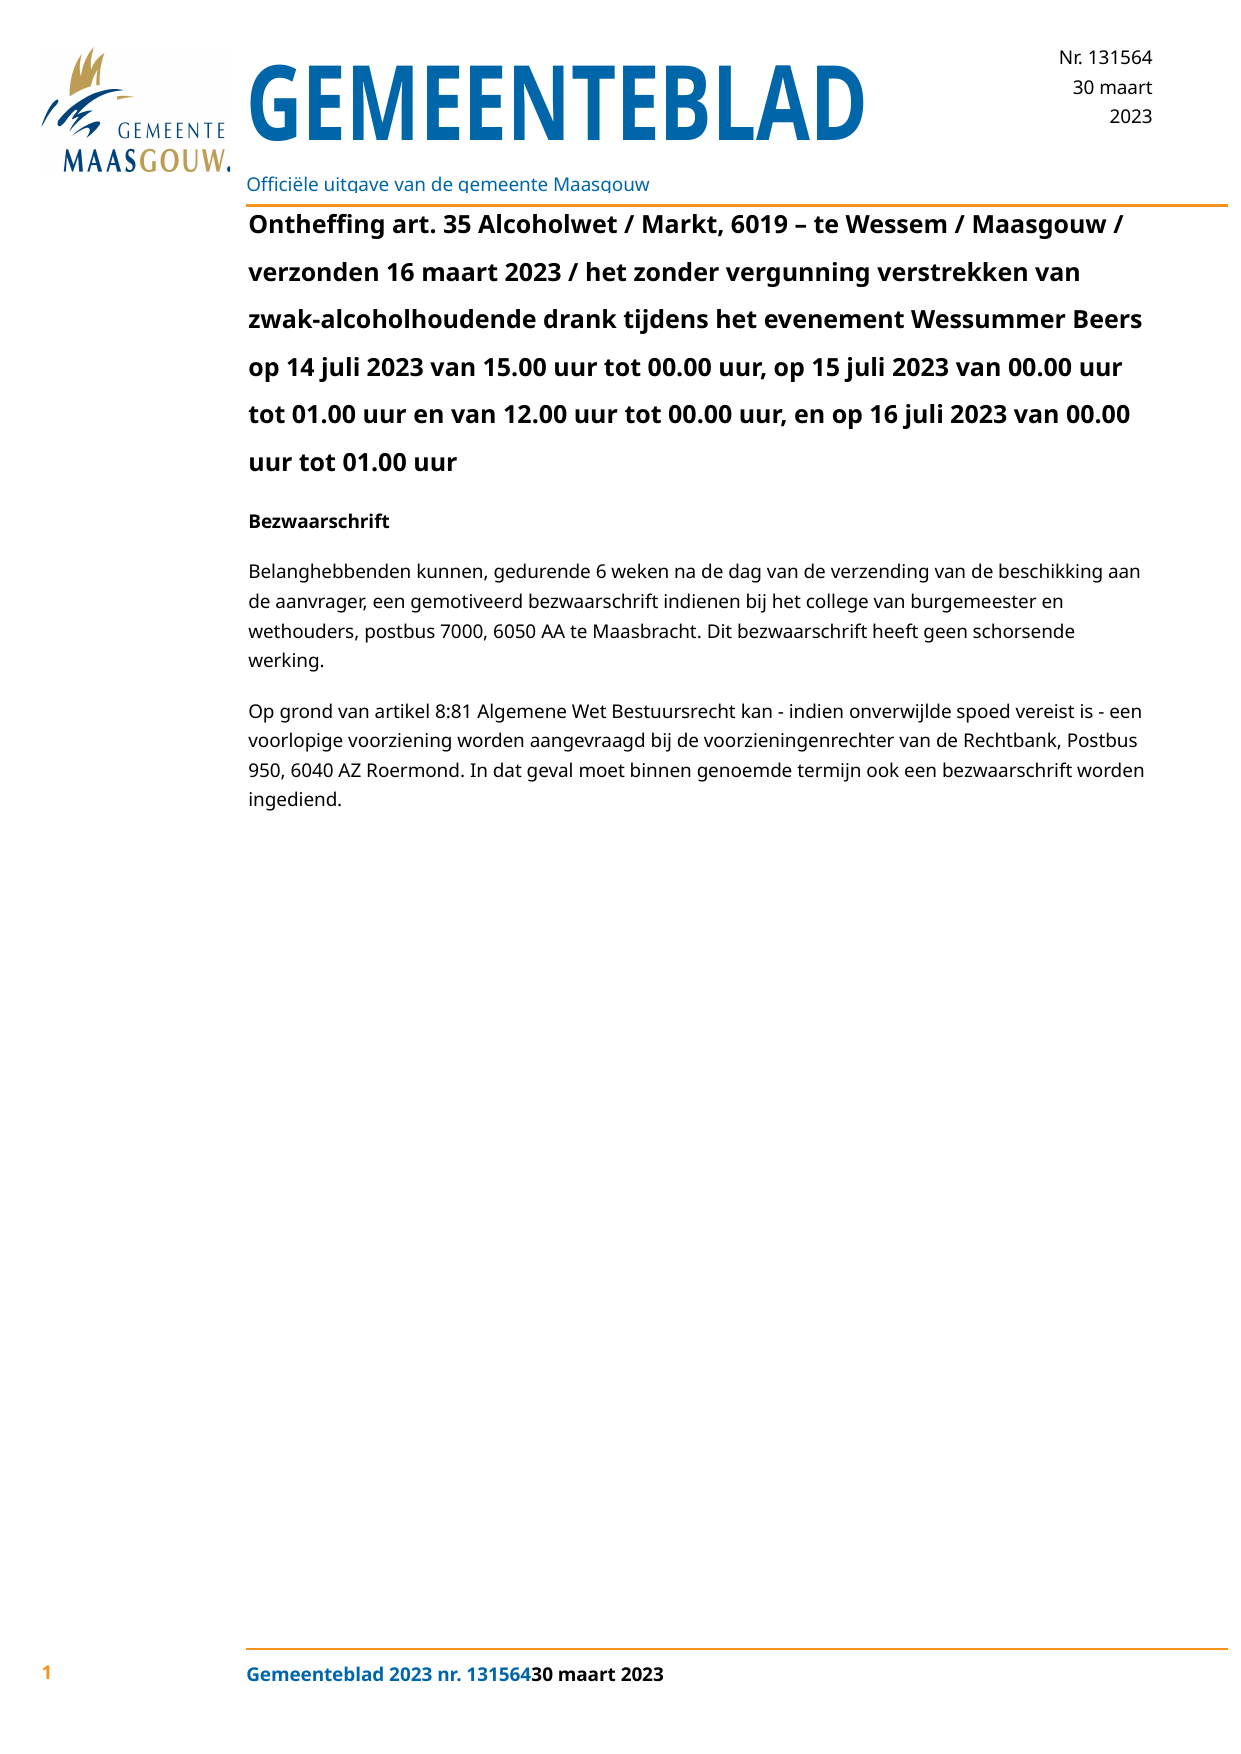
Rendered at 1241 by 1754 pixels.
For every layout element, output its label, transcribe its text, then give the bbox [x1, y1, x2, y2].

text Ontheffing art. 35 Alcoholwet / Markt, 6019 – te Wessem / Maasgouw / verzonden 16 maart 2023 / het zonder vergunning verstrekken van zwak-alcoholhoudende drank tijdens het evenement Wessummer Beers op 14 juli 2023 van 15.00 uur tot 00.00 uur, op 15 juli 2023 van 00.00 uur tot 01.00 uur en van 12.00 uur tot 00.00 uur, en op 16 juli 2023 van 00.00 uur tot 01.00 uur [248, 207, 1152, 479]
text Belanghebbenden kunnen, gedurende 6 weken na de dag van de verzending van de beschikking aan de aanvrager, een gemotiveerd bezwaarschrift indienen bij het college van burgemeester en wethouders, postbus 7000, 6050 AA te Maasbracht. Dit bezwaarschrift heeft geen schorsende werking. [248, 559, 1152, 673]
text Op grond van artikel 8:81 Algemene Wet Bestuursrecht kan - indien onverwijlde spoed vereist is - een voorlopige voorziening worden aangevraagd bij de voorzieningenrechter van de Rechtbank, Postbus 950, 6040 AZ Roermond. In dat geval moet binnen genoemde termijn ook een bezwaarschrift worden ingediend. [248, 698, 1152, 812]
text Bezwaarschrift [248, 508, 1152, 534]
picture [41, 47, 231, 172]
